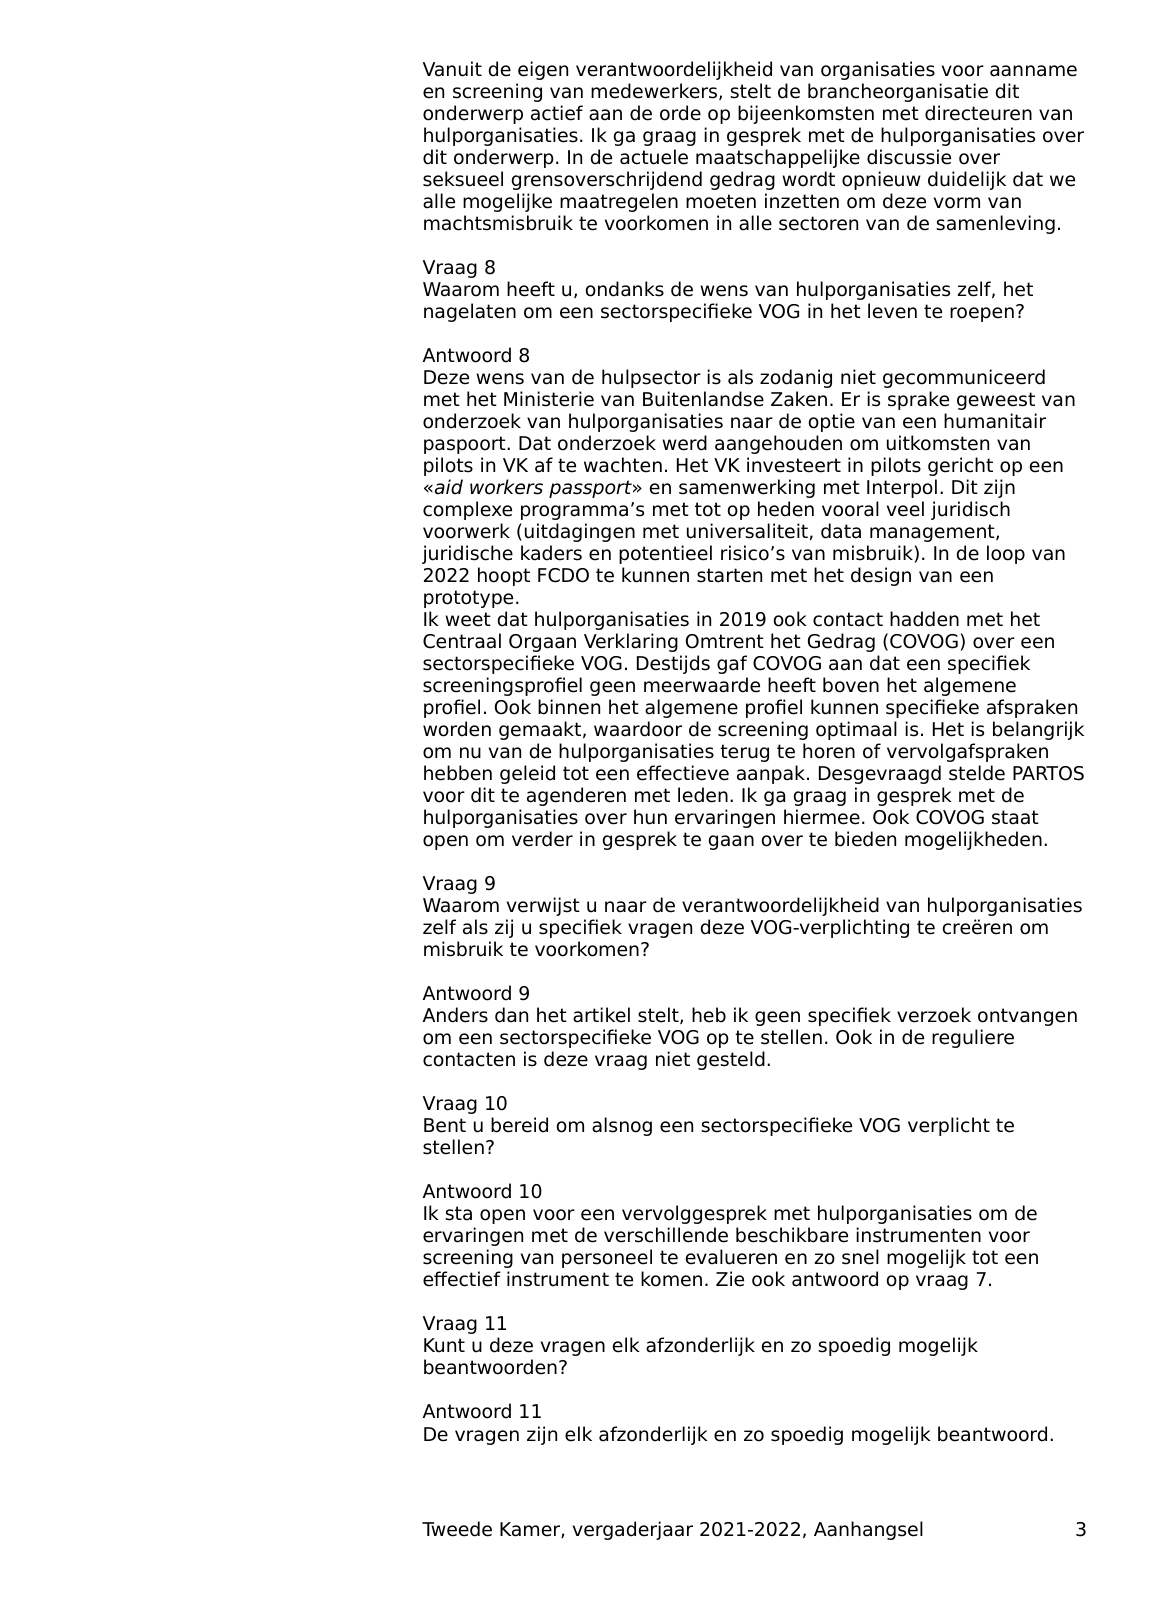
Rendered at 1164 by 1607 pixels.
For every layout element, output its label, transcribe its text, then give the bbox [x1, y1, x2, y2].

text Ik sta open voor een vervolggesprek met hulporganisaties om de ervaringen met de verschillende beschikbare instrumenten voor screening van personeel te evalueren en zo snel mogelijk tot een effectief instrument te komen. Zie ook antwoord op vraag 7. [422, 1203, 1087, 1291]
text Kunt u deze vragen elk afzonderlijk en zo spoedig mogelijk beantwoorden? [422, 1335, 1087, 1379]
text Antwoord 10 [422, 1181, 1087, 1203]
text Antwoord 11 [422, 1401, 1087, 1423]
text Vraag 9 [422, 873, 1087, 895]
text Vraag 8 [422, 257, 1087, 279]
text Antwoord 9 [422, 983, 1087, 1005]
text Deze wens van de hulpsector is als zodanig niet gecommuniceerd met het Ministerie van Buitenlandse Zaken. Er is sprake geweest van onderzoek van hulporganisaties naar de optie van een humanitair paspoort. Dat onderzoek werd aangehouden om uitkomsten van pilots in VK af te wachten. Het VK investeert in pilots gericht op een «aid workers passport» en samenwerking met Interpol. Dit zijn complexe programma’s met tot op heden vooral veel juridisch voorwerk (uitdagingen met universaliteit, data management, juridische kaders en potentieel risico’s van misbruik). In de loop van 2022 hoopt FCDO te kunnen starten met het design van een prototype. [422, 367, 1087, 609]
text Vraag 11 [422, 1313, 1087, 1335]
text Waarom heeft u, ondanks de wens van hulporganisaties zelf, het nagelaten om een sectorspecifieke VOG in het leven te roepen? [422, 279, 1087, 323]
text Ik weet dat hulporganisaties in 2019 ook contact hadden met het Centraal Orgaan Verklaring Omtrent het Gedrag (COVOG) over een sectorspecifieke VOG. Destijds gaf COVOG aan dat een specifiek screeningsprofiel geen meerwaarde heeft boven het algemene profiel. Ook binnen het algemene profiel kunnen specifieke afspraken worden gemaakt, waardoor de screening optimaal is. Het is belangrijk om nu van de hulporganisaties terug te horen of vervolgafspraken hebben geleid tot een effectieve aanpak. Desgevraagd stelde PARTOS voor dit te agenderen met leden. Ik ga graag in gesprek met de hulporganisaties over hun ervaringen hiermee. Ook COVOG staat open om verder in gesprek te gaan over te bieden mogelijkheden. [422, 609, 1087, 851]
text Vanuit de eigen verantwoordelijkheid van organisaties voor aanname en screening van medewerkers, stelt de brancheorganisatie dit onderwerp actief aan de orde op bijeenkomsten met directeuren van hulporganisaties. Ik ga graag in gesprek met de hulporganisaties over dit onderwerp. In de actuele maatschappelijke discussie over seksueel grensoverschrijdend gedrag wordt opnieuw duidelijk dat we alle mogelijke maatregelen moeten inzetten om deze vorm van machtsmisbruik te voorkomen in alle sectoren van de samenleving. [422, 59, 1087, 235]
text Bent u bereid om alsnog een sectorspecifieke VOG verplicht te stellen? [422, 1115, 1087, 1159]
text Antwoord 8 [422, 345, 1087, 367]
text Vraag 10 [422, 1093, 1087, 1115]
text Anders dan het artikel stelt, heb ik geen specifiek verzoek ontvangen om een sectorspecifieke VOG op te stellen. Ook in de reguliere contacten is deze vraag niet gesteld. [422, 1005, 1087, 1071]
text Waarom verwijst u naar de verantwoordelijkheid van hulporganisaties zelf als zij u specifiek vragen deze VOG-verplichting te creëren om misbruik te voorkomen? [422, 895, 1087, 961]
text De vragen zijn elk afzonderlijk en zo spoedig mogelijk beantwoord. [422, 1423, 1087, 1445]
